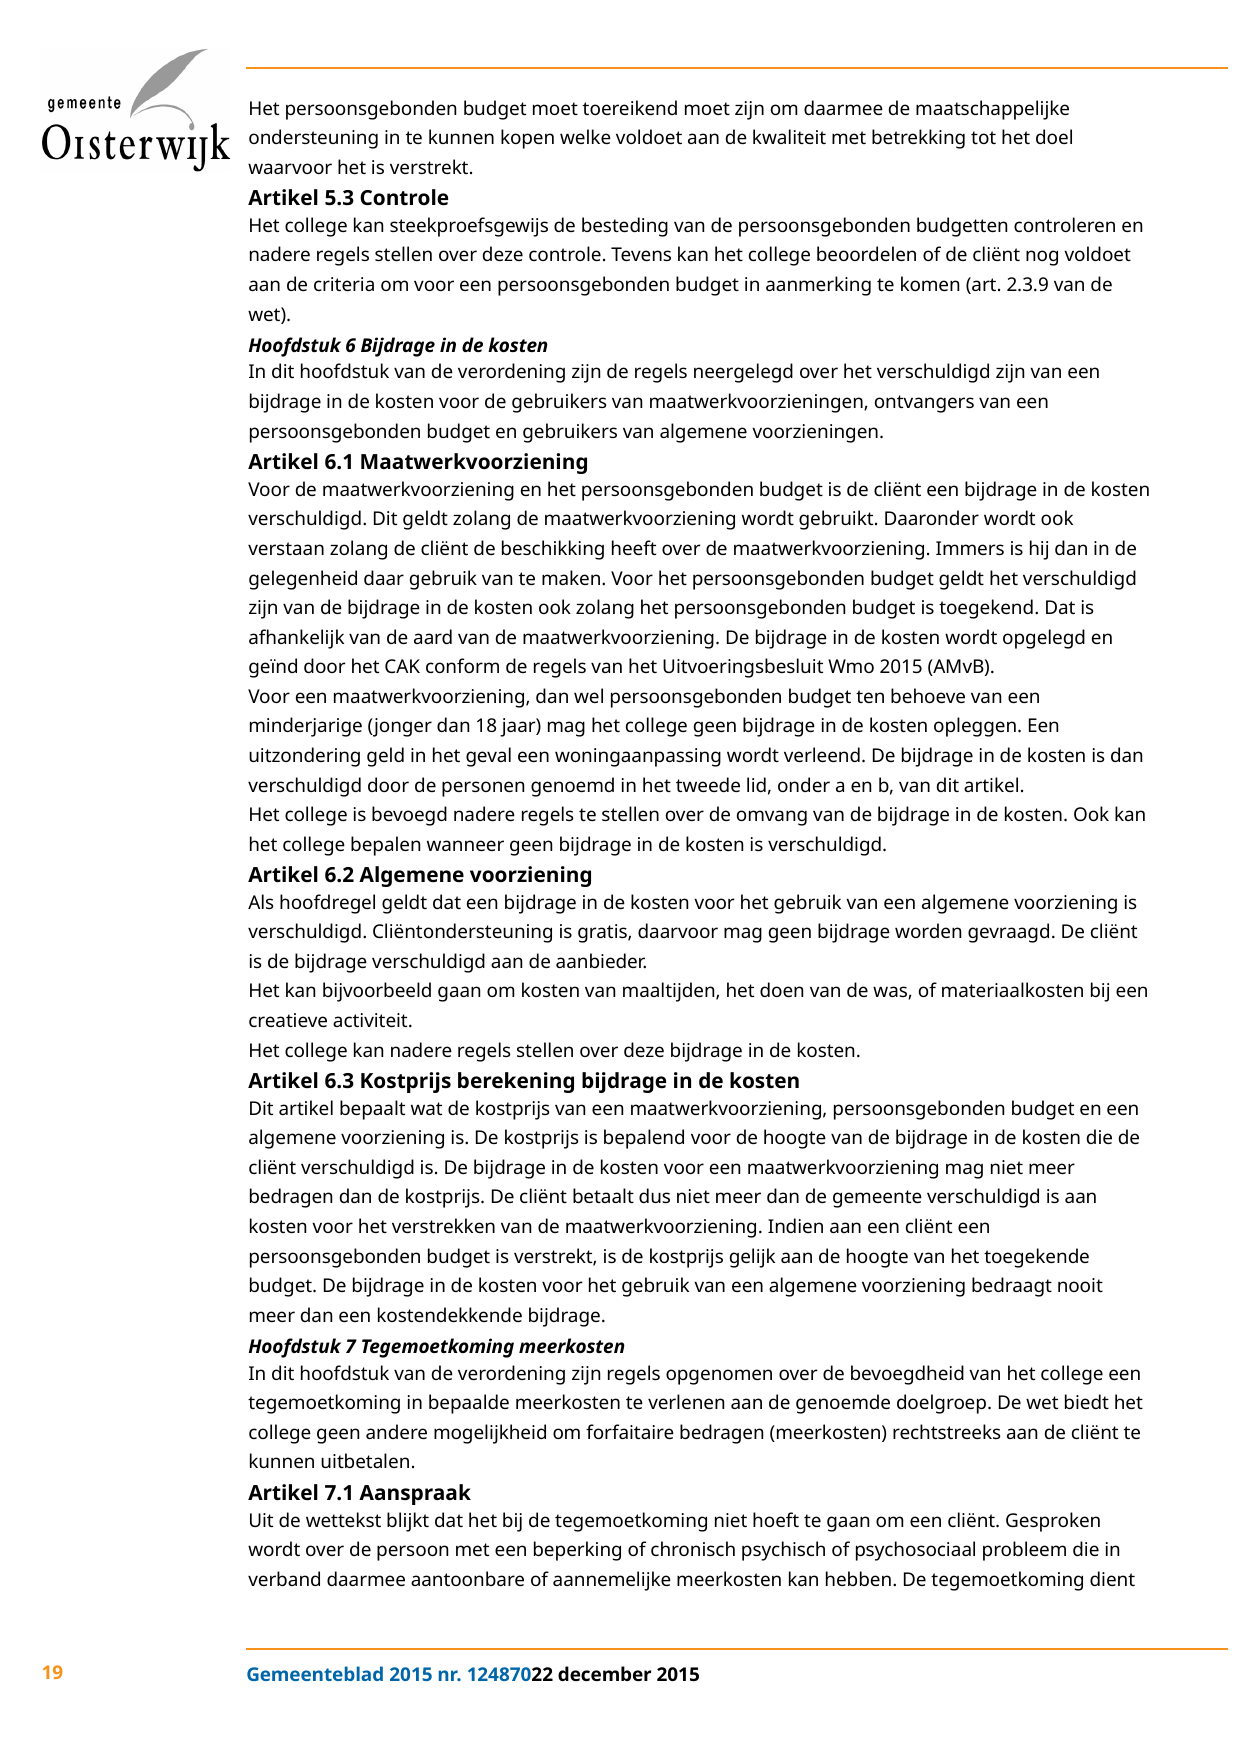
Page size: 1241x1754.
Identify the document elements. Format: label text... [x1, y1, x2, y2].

text Het college kan steekproefsgewijs de besteding van de persoonsgebonden budgetten controleren en nadere regels stellen over deze controle. Tevens kan het college beoordelen of de cliënt nog voldoet aan de criteria om voor een persoonsgebonden budget in aanmerking te komen (art. 2.3.9 van de wet). [248, 212, 1152, 326]
text Voor een maatwerkvoorziening, dan wel persoonsgebonden budget ten behoeve van een minderjarige (jonger dan 18 jaar) mag het college geen bijdrage in de kosten opleggen. Een uitzondering geld in het geval een woningaanpassing wordt verleend. De bijdrage in de kosten is dan verschuldigd door de personen genoemd in het tweede lid, onder a en b, van dit artikel. [248, 683, 1152, 797]
text Artikel 5.3 Controle [248, 183, 1152, 212]
text Artikel 6.2 Algemene voorziening [248, 861, 1152, 889]
text Artikel 7.1 Aanspraak [248, 1478, 1152, 1507]
text Het persoonsgebonden budget moet toereikend moet zijn om daarmee de maatschappelijke ondersteuning in te kunnen kopen welke voldoet aan de kwaliteit met betrekking tot het doel waarvoor het is verstrekt. [248, 95, 1152, 180]
text Uit de wettekst blijkt dat het bij de tegemoetkoming niet hoeft te gaan om een cliënt. Gesproken wordt over de persoon met een beperking of chronisch psychisch of psychosociaal probleem die in verband daarmee aantoonbare of aannemelijke meerkosten kan hebben. De tegemoetkoming dient [248, 1507, 1152, 1592]
text Het college is bevoegd nadere regels te stellen over de omvang van de bijdrage in de kosten. Ook kan het college bepalen wanneer geen bijdrage in de kosten is verschuldigd. [248, 801, 1152, 857]
picture [41, 47, 231, 172]
text Artikel 6.1 Maatwerkvoorziening [248, 447, 1152, 476]
text Voor de maatwerkvoorziening en het persoonsgebonden budget is de cliënt een bijdrage in de kosten verschuldigd. Dit geldt zolang de maatwerkvoorziening wordt gebruikt. Daaronder wordt ook verstaan zolang de cliënt de beschikking heeft over de maatwerkvoorziening. Immers is hij dan in de gelegenheid daar gebruik van te maken. Voor het persoonsgebonden budget geldt het verschuldigd zijn van de bijdrage in de kosten ook zolang het persoonsgebonden budget is toegekend. Dat is afhankelijk van de aard van de maatwerkvoorziening. De bijdrage in de kosten wordt opgelegd en geïnd door het CAK conform de regels van het Uitvoeringsbesluit Wmo 2015 (AMvB). [248, 476, 1152, 679]
text In dit hoofdstuk van de verordening zijn de regels neergelegd over het verschuldigd zijn van een bijdrage in de kosten voor de gebruikers van maatwerkvoorzieningen, ontvangers van een persoonsgebonden budget en gebruikers van algemene voorzieningen. [248, 359, 1152, 444]
text Artikel 6.3 Kostprijs berekening bijdrage in de kosten [248, 1066, 1152, 1095]
text Het kan bijvoorbeeld gaan om kosten van maaltijden, het doen van de was, of materiaalkosten bij een creatieve activiteit. [248, 978, 1152, 1033]
text Als hoofdregel geldt dat een bijdrage in de kosten voor het gebruik van een algemene voorziening is verschuldigd. Cliëntondersteuning is gratis, daarvoor mag geen bijdrage worden gevraagd. De cliënt is de bijdrage verschuldigd aan de aanbieder. [248, 889, 1152, 974]
text Het college kan nadere regels stellen over deze bijdrage in de kosten. [248, 1037, 1152, 1063]
text Hoofdstuk 6 Bijdrage in de kosten [248, 330, 1152, 359]
text Hoofdstuk 7 Tegemoetkoming meerkosten [248, 1332, 1152, 1360]
text Dit artikel bepaalt wat de kostprijs van een maatwerkvoorziening, persoonsgebonden budget en een algemene voorziening is. De kostprijs is bepalend voor de hoogte van de bijdrage in de kosten die de cliënt verschuldigd is. De bijdrage in de kosten voor een maatwerkvoorziening mag niet meer bedragen dan de kostprijs. De cliënt betaalt dus niet meer dan de gemeente verschuldigd is aan kosten voor het verstrekken van de maatwerkvoorziening. Indien aan een cliënt een persoonsgebonden budget is verstrekt, is de kostprijs gelijk aan de hoogte van het toegekende budget. De bijdrage in de kosten voor het gebruik van een algemene voorziening bedraagt nooit meer dan een kostendekkende bijdrage. [248, 1095, 1152, 1328]
text In dit hoofdstuk van de verordening zijn regels opgenomen over de bevoegdheid van het college een tegemoetkoming in bepaalde meerkosten te verlenen aan de genoemde doelgroep. De wet biedt het college geen andere mogelijkheid om forfaitaire bedragen (meerkosten) rechtstreeks aan de cliënt te kunnen uitbetalen. [248, 1360, 1152, 1474]
